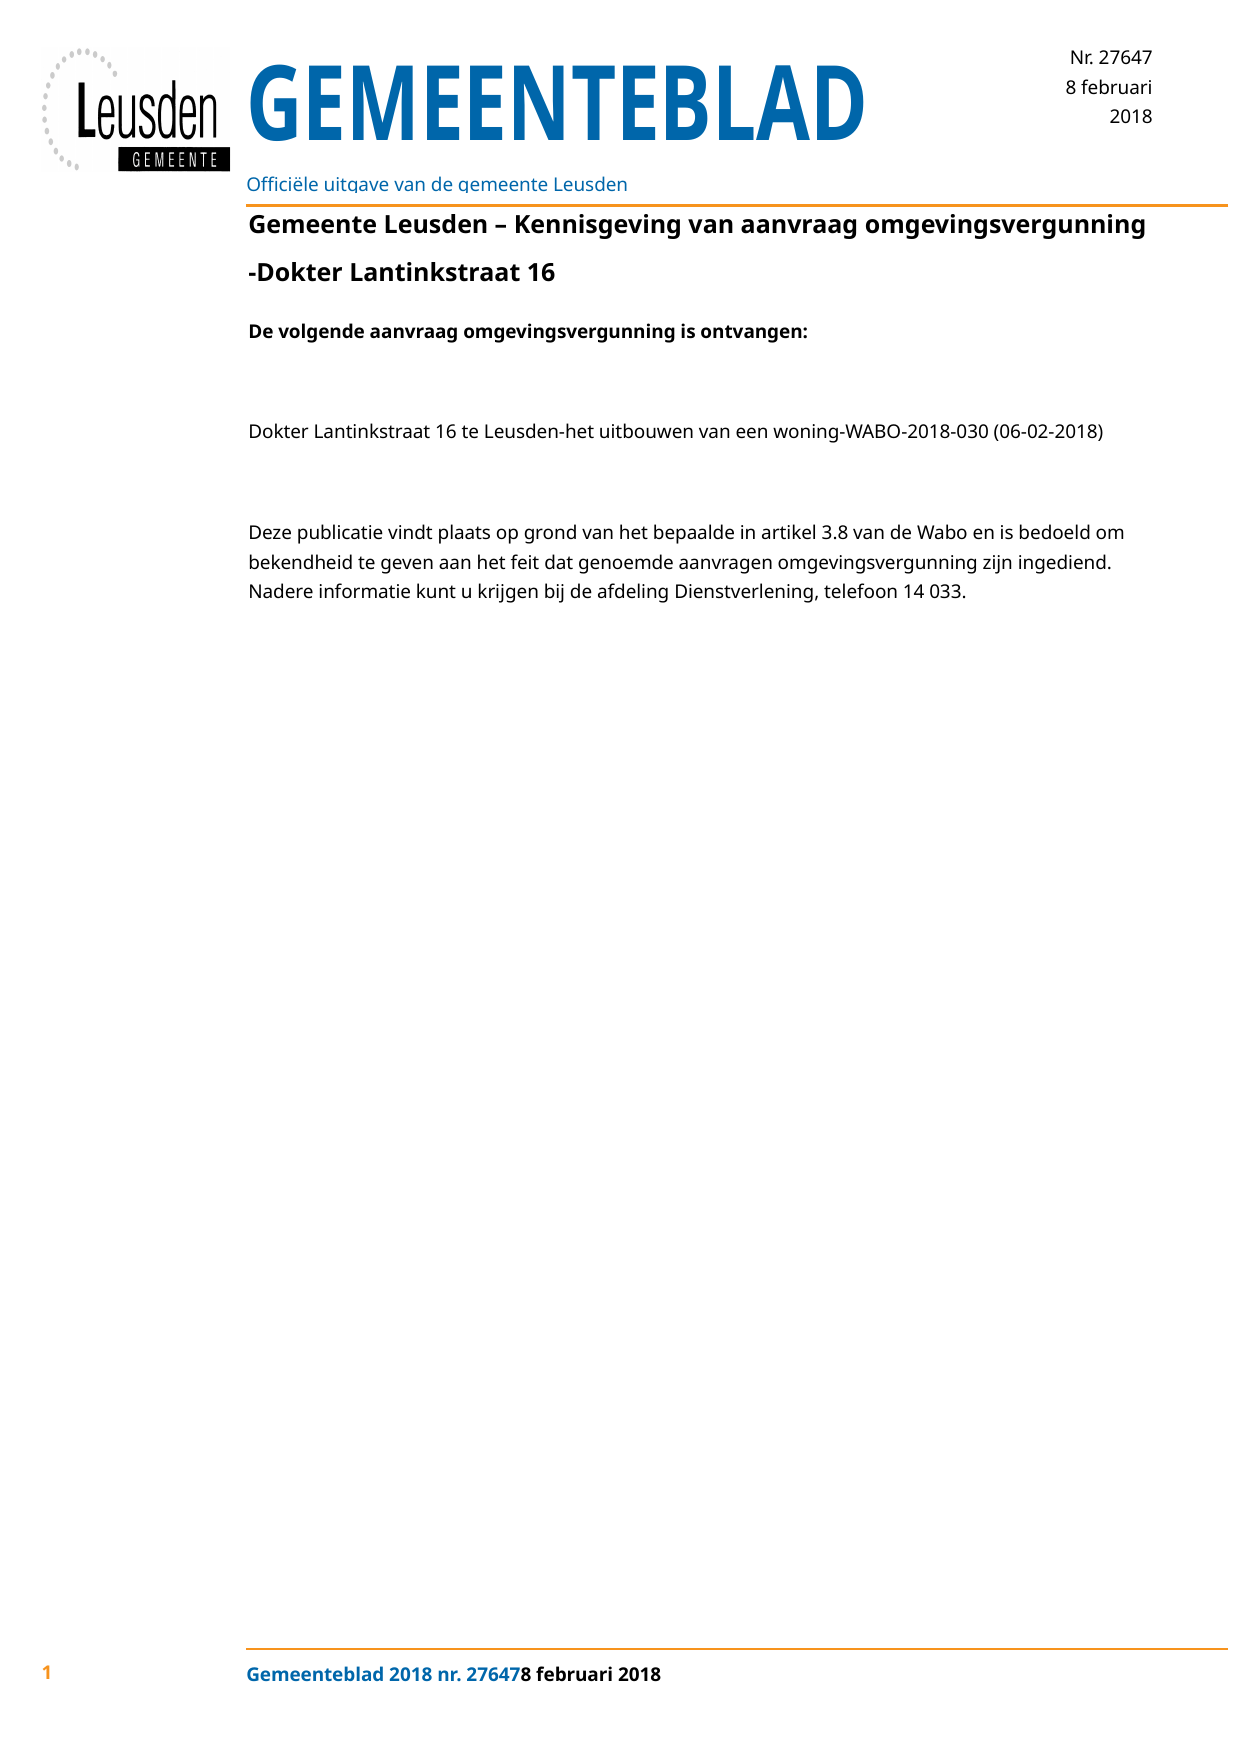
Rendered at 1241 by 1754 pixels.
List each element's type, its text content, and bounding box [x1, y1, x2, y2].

text Gemeente Leusden – Kennisgeving van aanvraag omgevingsvergunning -Dokter Lantinkstraat 16 [248, 207, 1152, 288]
text De volgende aanvraag omgevingsvergunning is ontvangen: [248, 318, 1152, 344]
text Deze publicatie vindt plaats op grond van het bepaalde in artikel 3.8 van de Wabo en is bedoeld om bekendheid te geven aan het feit dat genoemde aanvragen omgevingsvergunning zijn ingediend. Nadere informatie kunt u krijgen bij de afdeling Dienstverlening, telefoon 14 033. [248, 519, 1152, 604]
text Dokter Lantinkstraat 16 te Leusden-het uitbouwen van een woning-WABO-2018-030 (06-02-2018) [248, 419, 1152, 444]
picture [41, 47, 231, 172]
